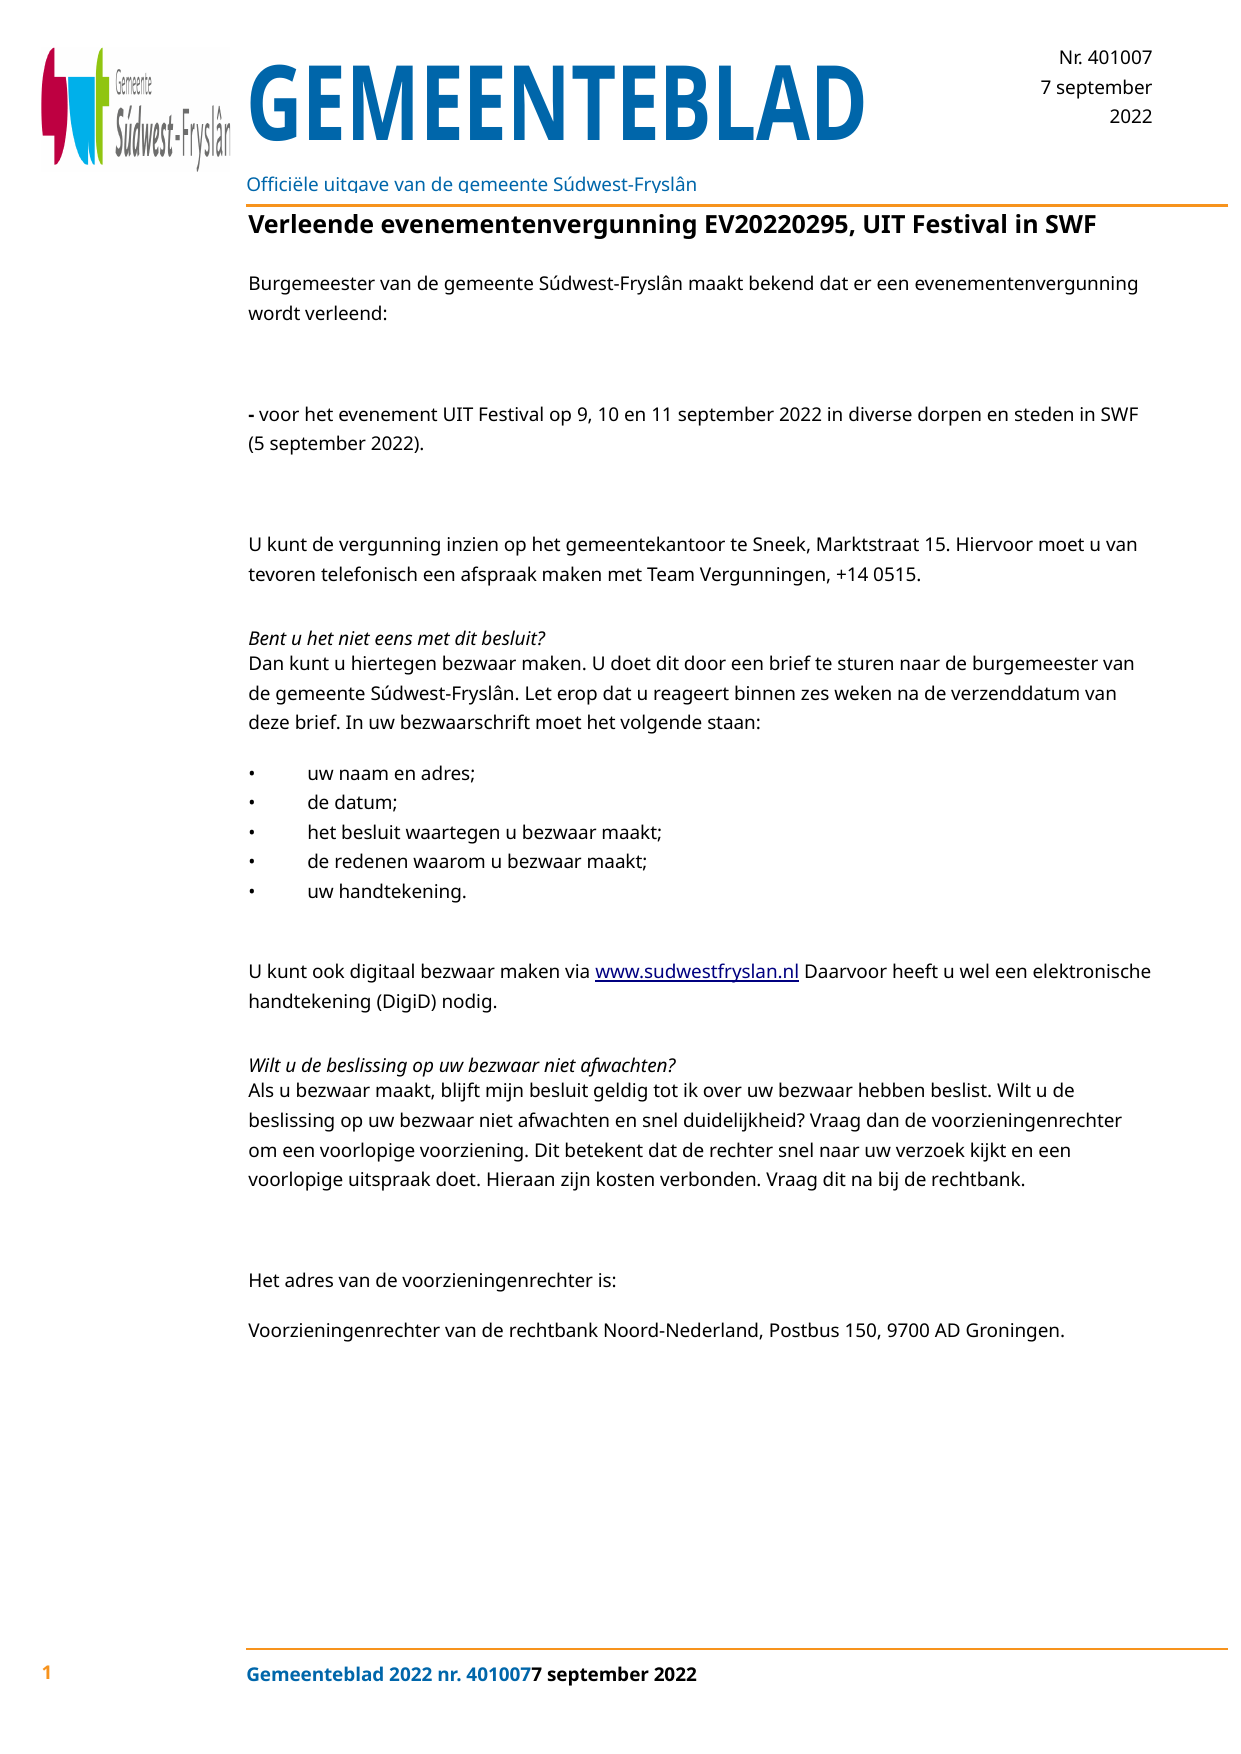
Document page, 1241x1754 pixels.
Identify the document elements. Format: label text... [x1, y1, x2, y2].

list de redenen waarom u bezwaar maakt; [248, 849, 1152, 874]
text Voorzieningenrechter van de rechtbank Noord-Nederland, Postbus 150, 9700 AD Groningen. [248, 1318, 1152, 1343]
list de datum; [248, 789, 1152, 815]
list uw handtekening. [248, 878, 1152, 904]
text Burgemeester van de gemeente Súdwest-Fryslân maakt bekend dat er een evenementenvergunning wordt verleend: [248, 270, 1152, 326]
text Bent u het niet eens met dit besluit? [248, 625, 1152, 650]
text Wilt u de beslissing op uw bezwaar niet afwachten? [248, 1052, 1152, 1078]
list het besluit waartegen u bezwaar maakt; [248, 819, 1152, 845]
list uw naam en adres; [248, 760, 1152, 786]
text Als u bezwaar maakt, blijft mijn besluit geldig tot ik over uw bezwaar hebben beslist. Wilt u de beslissing op uw bezwaar niet afwachten en snel duidelijkheid? Vraag dan de voorzieningenrechter om een voorlopige voorziening. Dit betekent dat de rechter snel naar uw verzoek kijkt en een voorlopige uitspraak doet. Hieraan zijn kosten verbonden. Vraag dit na bij de rechtbank. [248, 1078, 1152, 1192]
text Dan kunt u hiertegen bezwaar maken. U doet dit door een brief te sturen naar de burgemeester van de gemeente Súdwest-Fryslân. Let erop dat u reageert binnen zes weken na de verzenddatum van deze brief. In uw bezwaarschrift moet het volgende staan: [248, 650, 1152, 735]
text U kunt ook digitaal bezwaar maken via www.sudwestfryslan.nl Daarvoor heeft u wel een elektronische handtekening (DigiD) nodig. [248, 958, 1152, 1014]
text Het adres van de voorzieningenrechter is: [248, 1267, 1152, 1293]
text Verleende evenementenvergunning EV20220295, UIT Festival in SWF [248, 207, 1152, 241]
text U kunt de vergunning inzien op het gemeentekantoor te Sneek, Marktstraat 15. Hiervoor moet u van tevoren telefonisch een afspraak maken met Team Vergunningen, +14 0515. [248, 531, 1152, 586]
picture [41, 47, 231, 172]
text - voor het evenement UIT Festival op 9, 10 en 11 september 2022 in diverse dorpen en steden in SWF (5 september 2022). [248, 401, 1152, 456]
